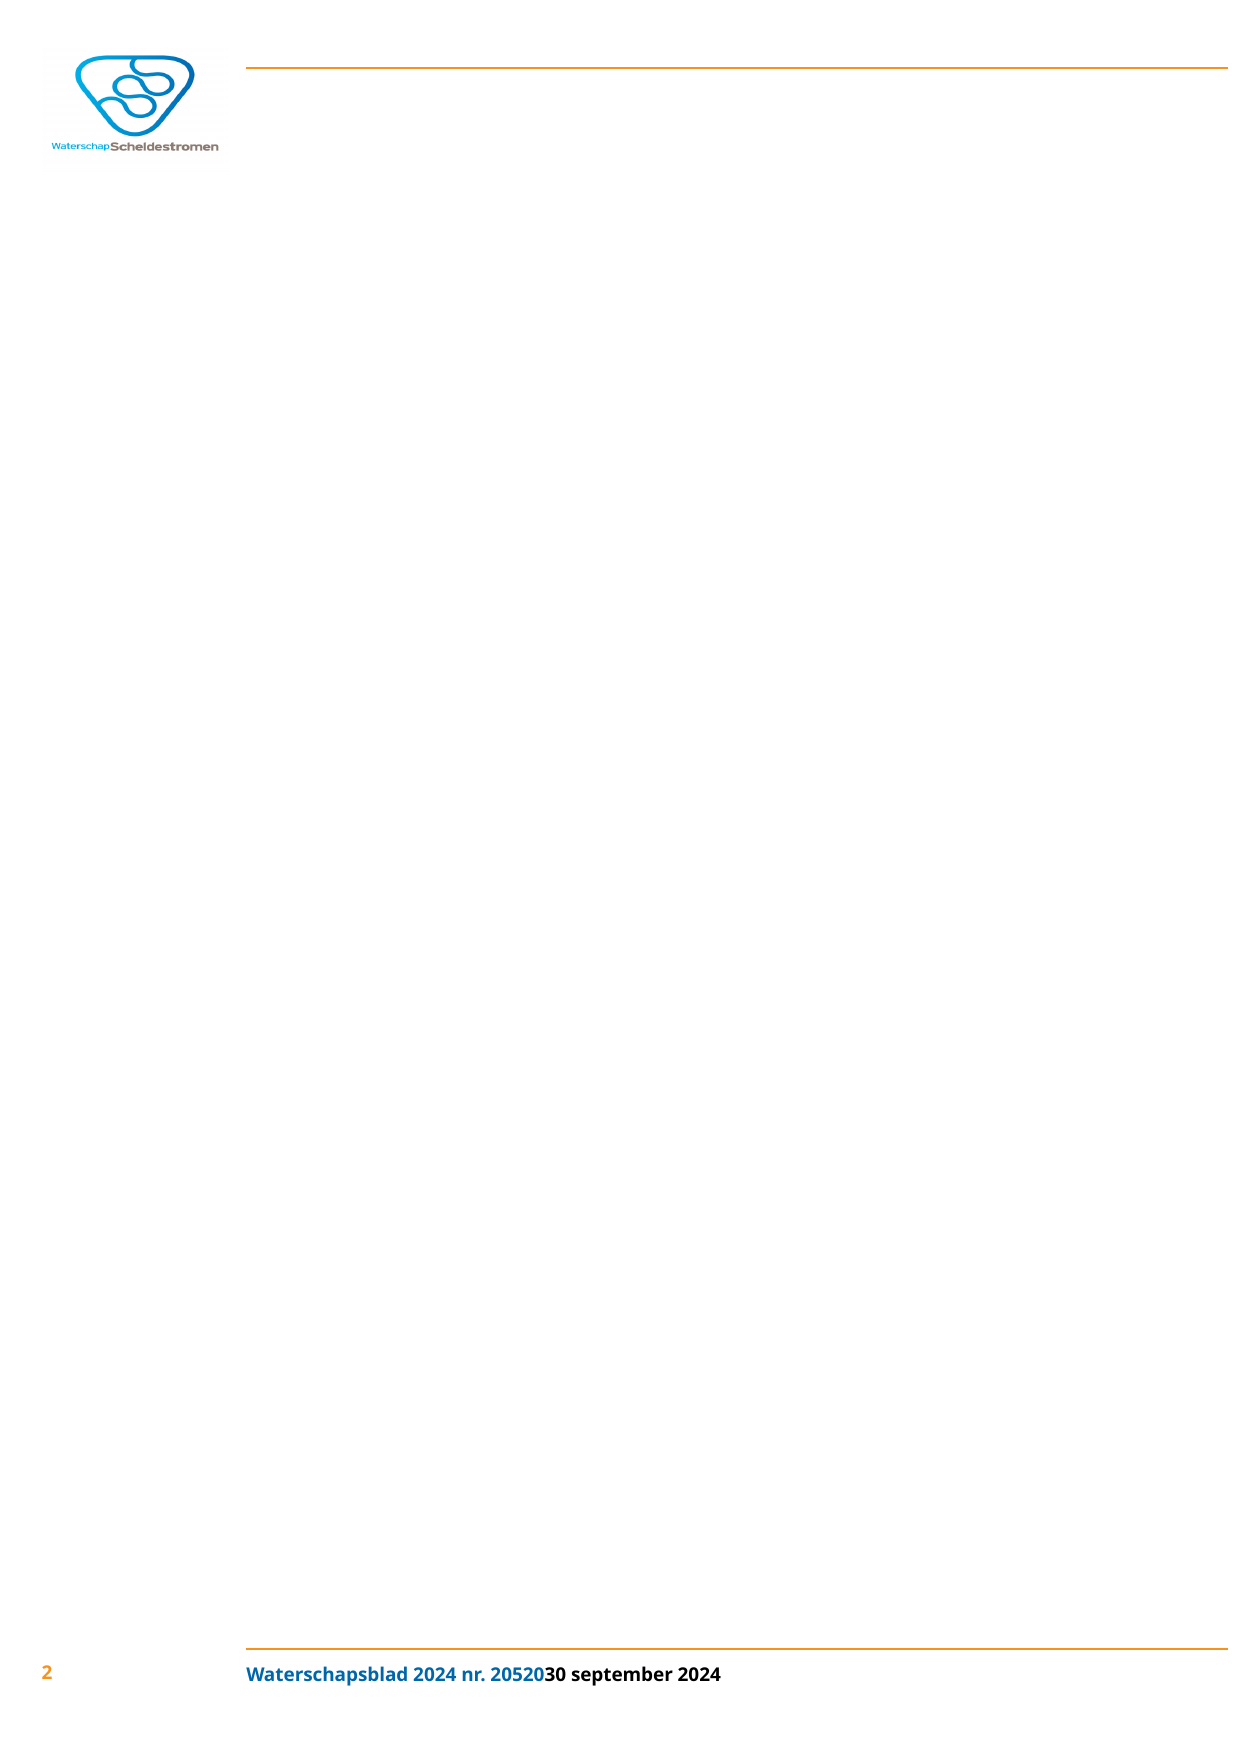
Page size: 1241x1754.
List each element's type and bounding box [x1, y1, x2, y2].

picture [41, 47, 231, 172]
